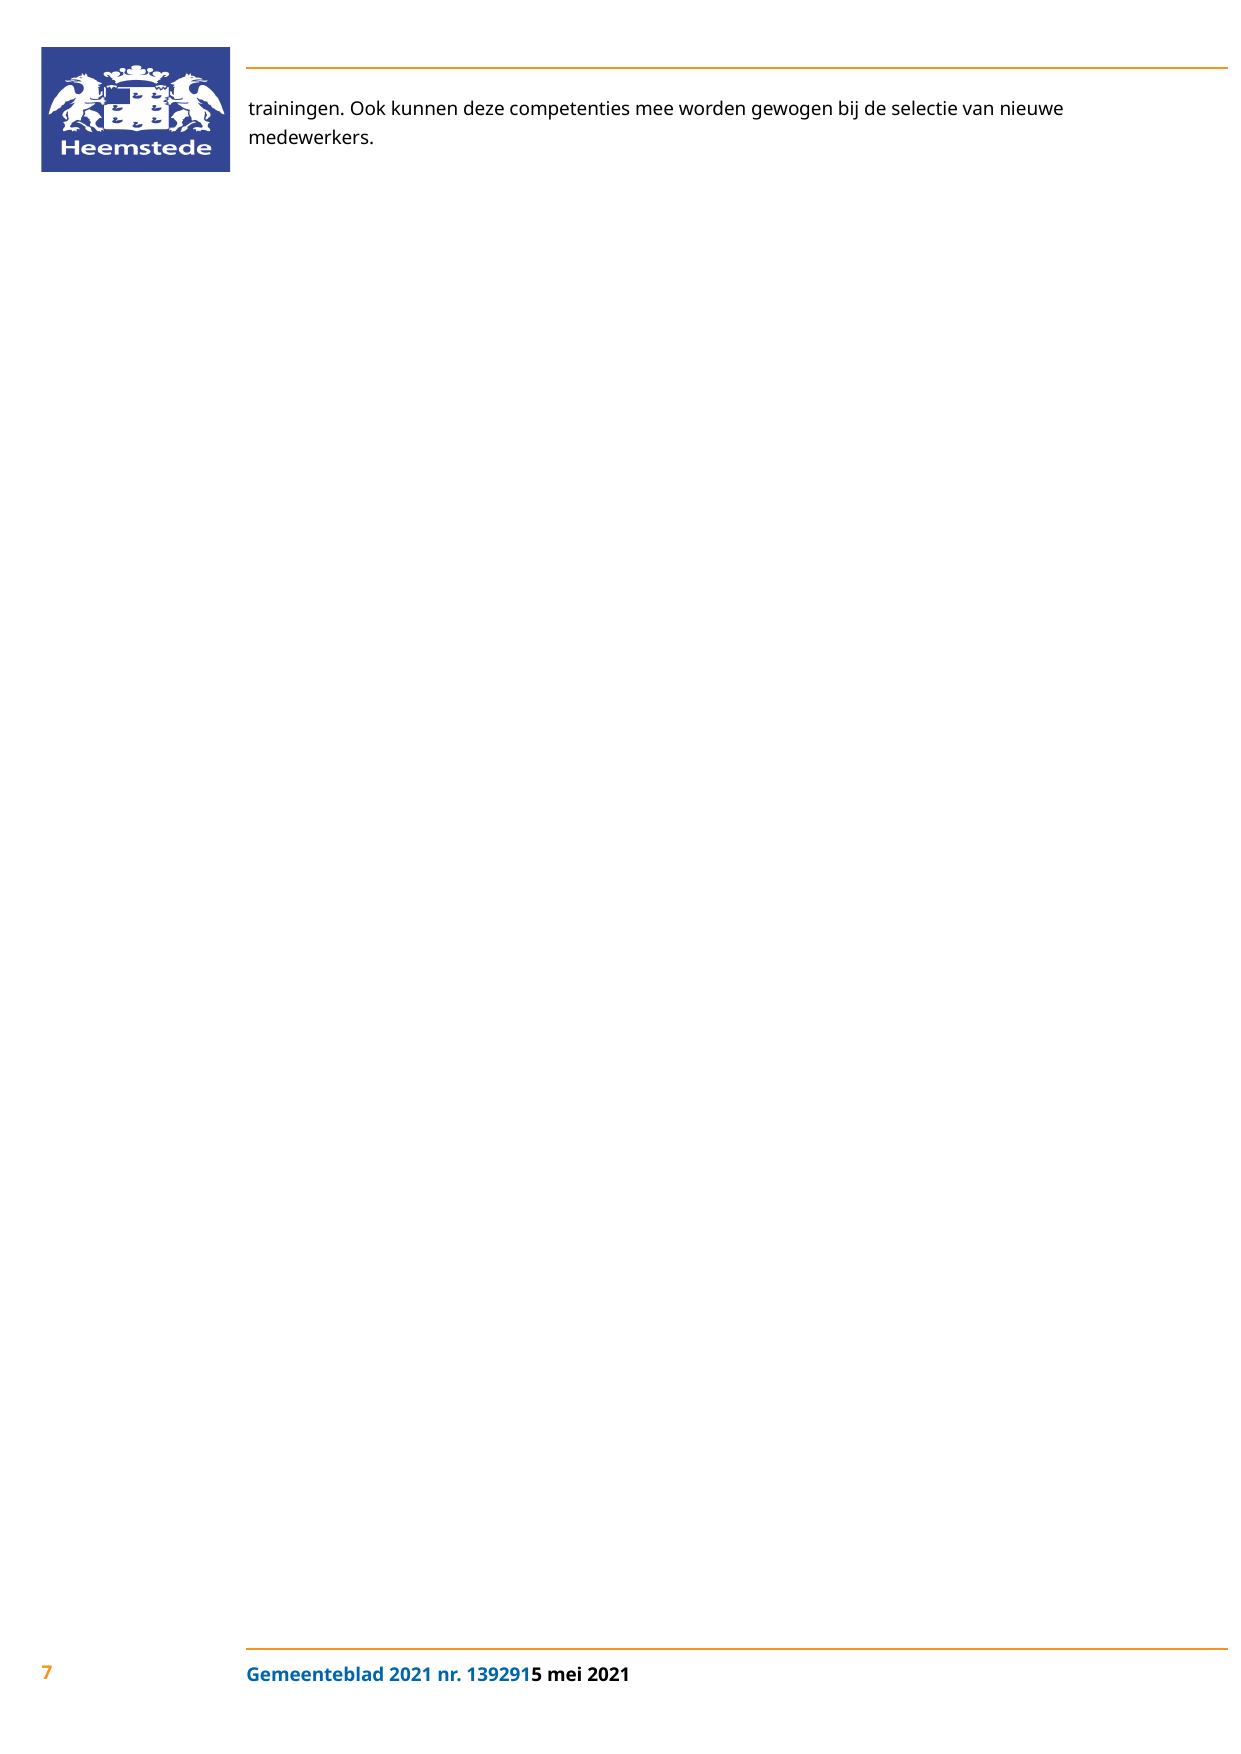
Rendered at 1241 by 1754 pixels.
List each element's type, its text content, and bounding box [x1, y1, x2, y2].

text trainingen. Ook kunnen deze competenties mee worden gewogen bij de selectie van nieuwe medewerkers. [248, 95, 1152, 150]
picture [41, 47, 231, 172]
